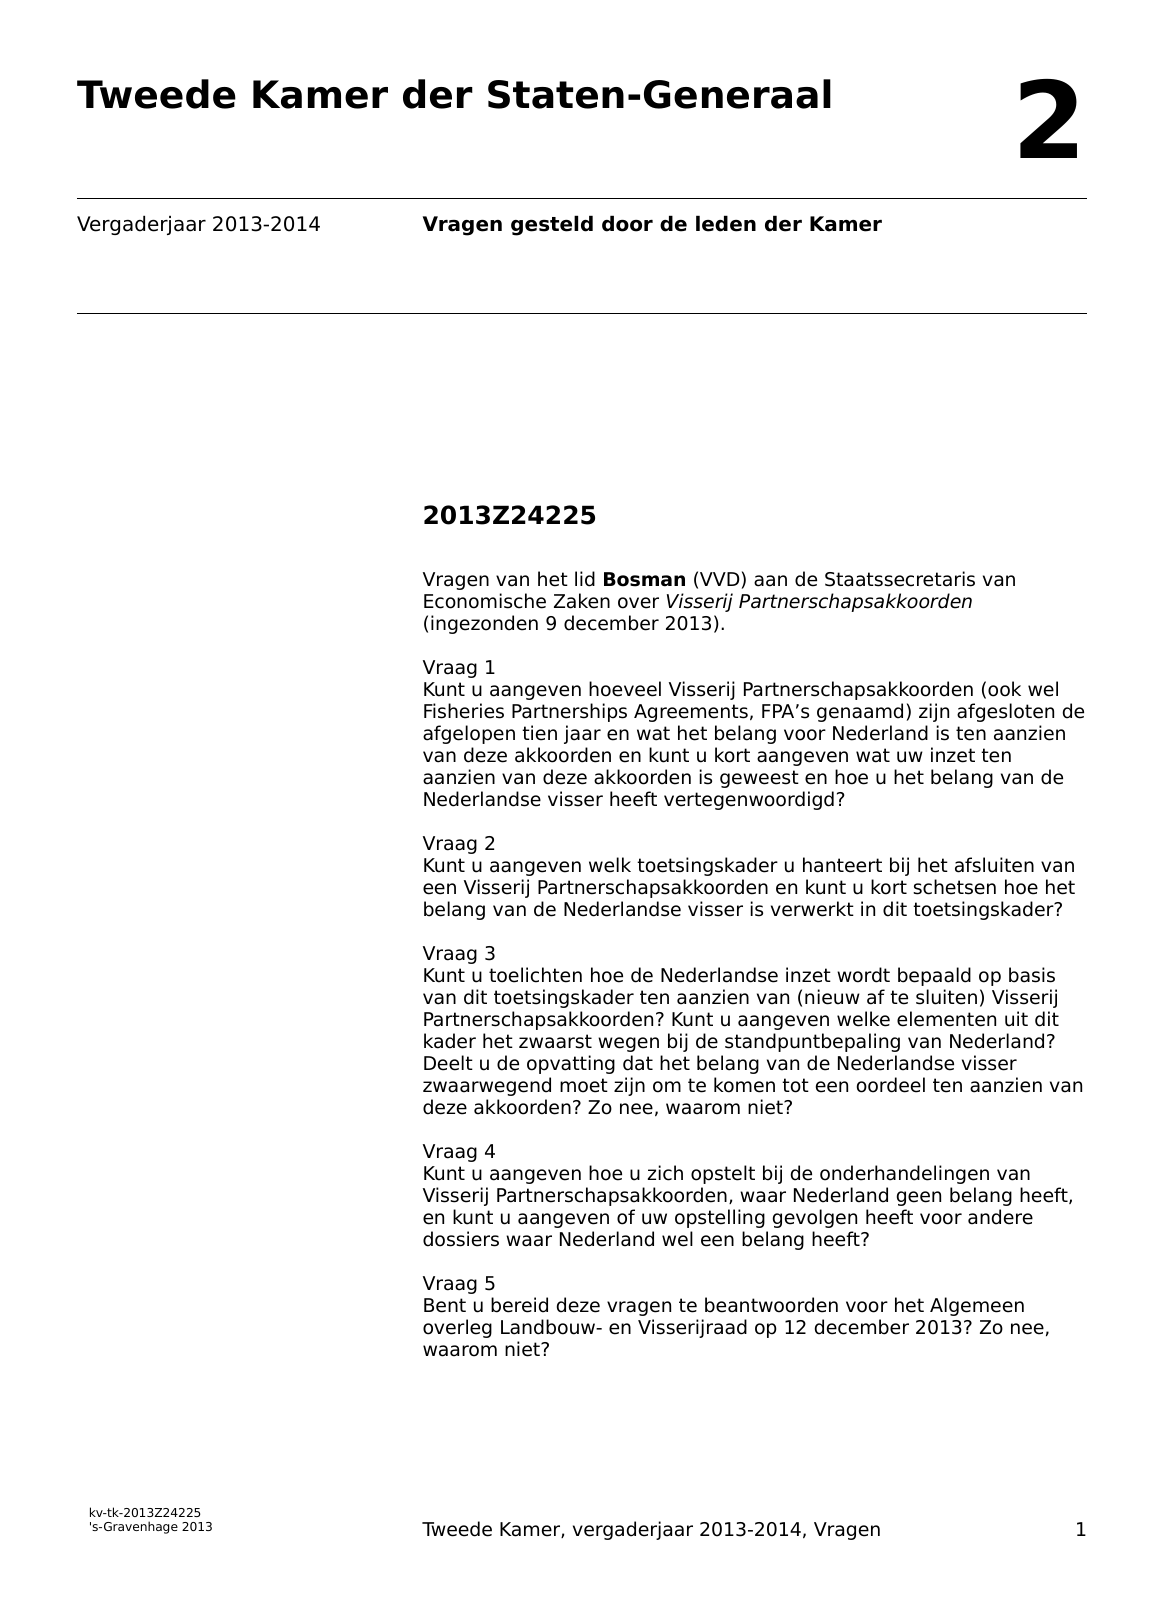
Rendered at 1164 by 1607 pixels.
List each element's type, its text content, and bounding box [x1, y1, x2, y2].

text Vraag 5 [422, 1273, 1087, 1295]
table_header 2 [886, 59, 1087, 198]
text Vraag 3 [422, 943, 1087, 965]
table_cell Vragen gesteld door de leden der Kamer [422, 199, 1087, 313]
text Kunt u aangeven hoeveel Visserij Partnerschapsakkoorden (ook wel Fisheries Partnerships Agreements, FPA’s genaamd) zijn afgesloten de afgelopen tien jaar en wat het belang voor Nederland is ten aanzien van deze akkoorden en kunt u kort aangeven wat uw inzet ten aanzien van deze akkoorden is geweest en hoe u het belang van de Nederlandse visser heeft vertegenwoordigd? [422, 679, 1087, 811]
text Kunt u toelichten hoe de Nederlandse inzet wordt bepaald op basis van dit toetsingskader ten aanzien van (nieuw af te sluiten) Visserij Partnerschapsakkoorden? Kunt u aangeven welke elementen uit dit kader het zwaarst wegen bij de standpuntbepaling van Nederland? Deelt u de opvatting dat het belang van de Nederlandse visser zwaarwegend moet zijn om te komen tot een oordeel ten aanzien van deze akkoorden? Zo nee, waarom niet? [422, 965, 1087, 1119]
text Vraag 4 [422, 1141, 1087, 1163]
text Kunt u aangeven hoe u zich opstelt bij de onderhandelingen van Visserij Partnerschapsakkoorden, waar Nederland geen belang heeft, en kunt u aangeven of uw opstelling gevolgen heeft voor andere dossiers waar Nederland wel een belang heeft? [422, 1163, 1087, 1251]
text Kunt u aangeven welk toetsingskader u hanteert bij het afsluiten van een Visserij Partnerschapsakkoorden en kunt u kort schetsen hoe het belang van de Nederlandse visser is verwerkt in dit toetsingskader? [422, 855, 1087, 921]
text Vraag 2 [422, 833, 1087, 855]
text Vragen van het lid Bosman (VVD) aan de Staatssecretaris van Economische Zaken over Visserij Partnerschapsakkoorden (ingezonden 9 december 2013). [422, 569, 1087, 635]
table_header Tweede Kamer der Staten-Generaal [77, 59, 886, 198]
text 's-Gravenhage 2013 [88, 1520, 323, 1534]
table_cell Vergaderjaar 2013-2014 [77, 199, 422, 313]
text 2013Z24225 [422, 501, 1087, 531]
text Bent u bereid deze vragen te beantwoorden voor het Algemeen overleg Landbouw- en Visserijraad op 12 december 2013? Zo nee, waarom niet? [422, 1295, 1087, 1361]
text Vraag 1 [422, 657, 1087, 679]
text kv-tk-2013Z24225 [88, 1506, 323, 1520]
